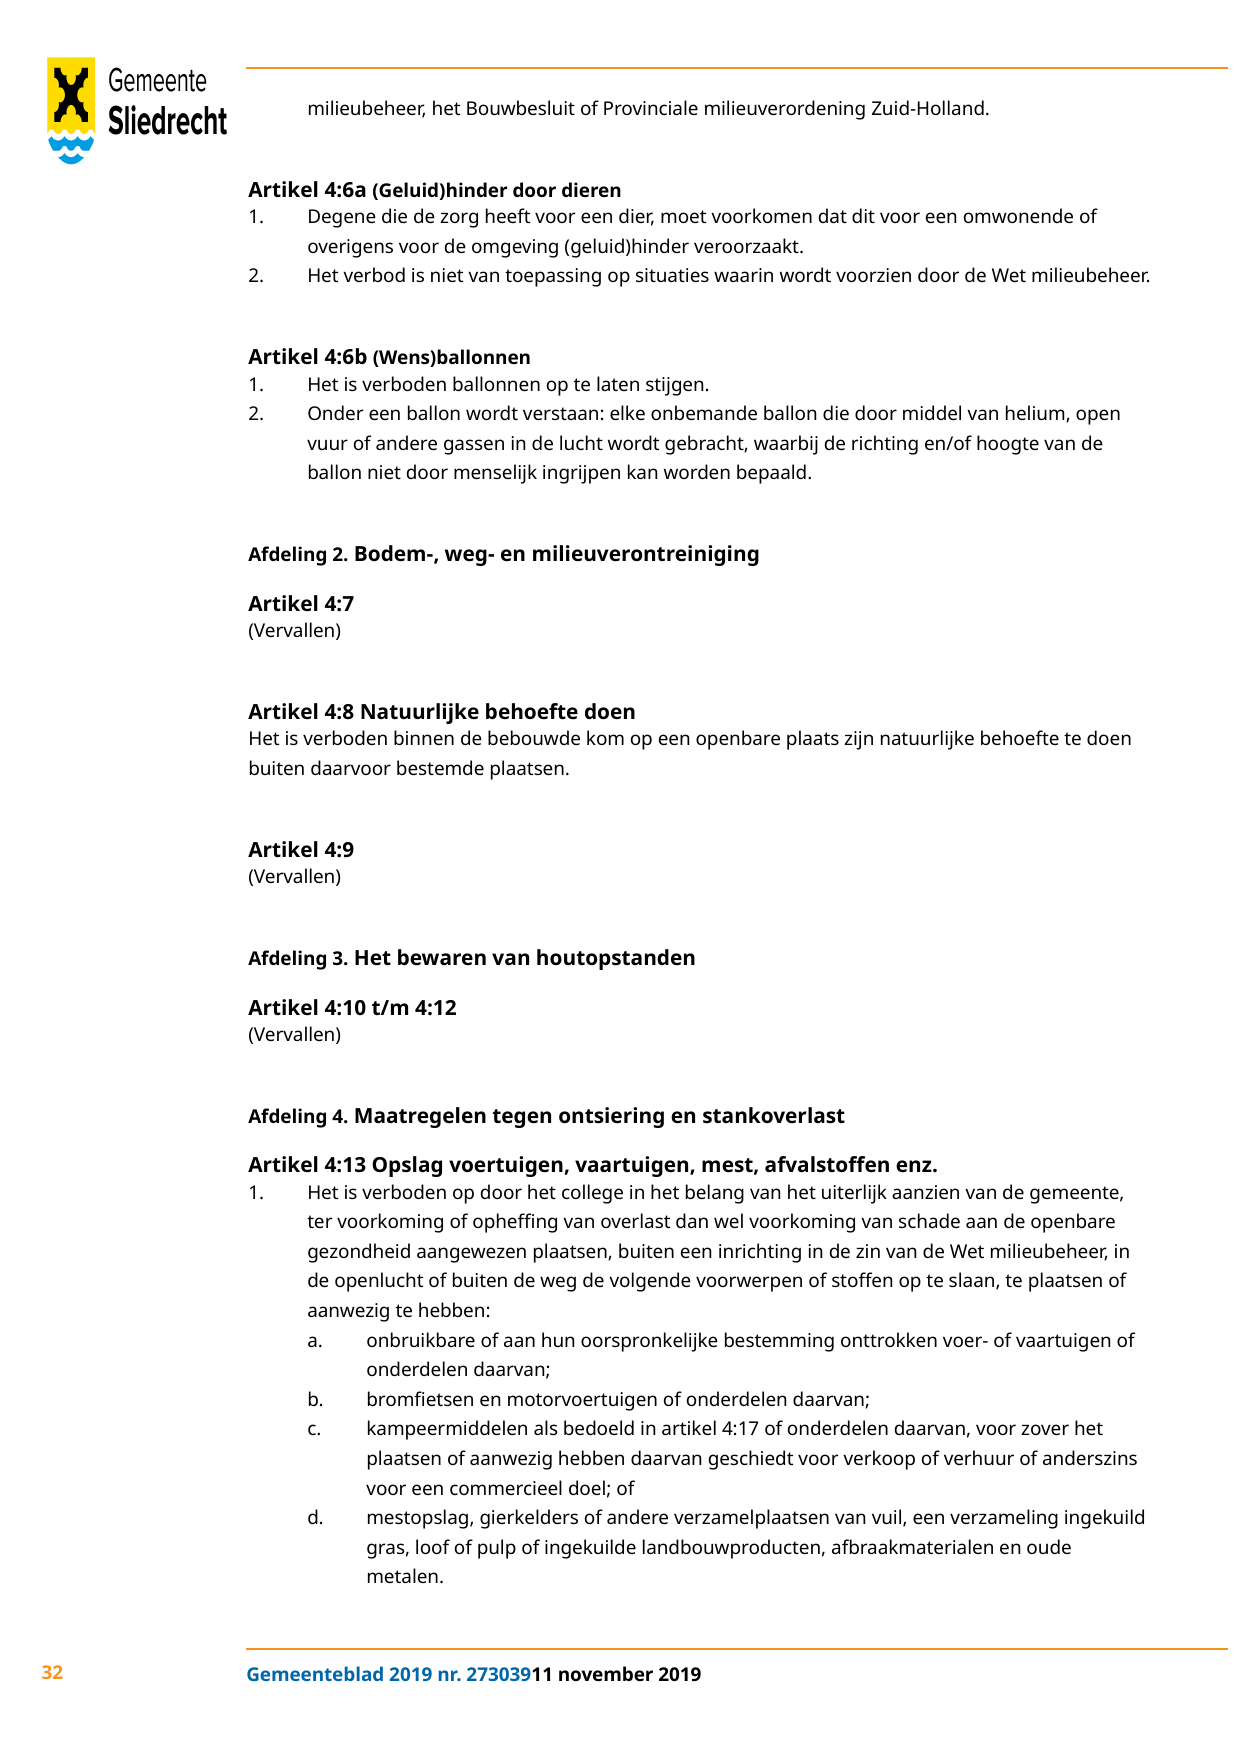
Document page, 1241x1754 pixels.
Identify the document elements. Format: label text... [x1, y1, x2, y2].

text Afdeling 4. Maatregelen tegen ontsiering en stankoverlast [248, 1101, 1152, 1129]
list Het is verboden op door het college in het belang van het uiterlijk aanzien van de gemeente, ter voorkoming of opheffing van overlast dan wel voorkoming van schade aan de openbare gezondheid aangewezen plaatsen, buiten een inrichting in de zin van de Wet milieubeheer, in de openlucht of buiten de weg de volgende voorwerpen of stoffen op te slaan, te plaatsen of aanwezig te hebben: [248, 1179, 1152, 1323]
text Artikel 4:10 t/m 4:12 [248, 993, 1152, 1021]
text (Vervallen) [248, 864, 1152, 889]
list bromfietsen en motorvoertuigen of onderdelen daarvan; [307, 1386, 1152, 1412]
text Artikel 4:8 Natuurlijke behoefte doen [248, 697, 1152, 726]
text Artikel 4:7 [248, 589, 1152, 617]
text Artikel 4:9 [248, 835, 1152, 864]
list onbruikbare of aan hun oorspronkelijke bestemming onttrokken voer- of vaartuigen of onderdelen daarvan; [307, 1327, 1152, 1382]
list milieubeheer, het Bouwbesluit of Provinciale milieuverordening Zuid-Holland. [248, 95, 1152, 121]
text Afdeling 3. Het bewaren van houtopstanden [248, 943, 1152, 972]
list kampeermiddelen als bedoeld in artikel 4:17 of onderdelen daarvan, voor zover het plaatsen of aanwezig hebben daarvan geschiedt voor verkoop of verhuur of anderszins voor een commercieel doel; of [307, 1416, 1152, 1500]
list Het verbod is niet van toepassing op situaties waarin wordt voorzien door de Wet milieubeheer. [248, 262, 1152, 288]
list mestopslag, gierkelders of andere verzamelplaatsen van vuil, een verzameling ingekuild gras, loof of pulp of ingekuilde landbouwproducten, afbraakmaterialen en oude metalen. [307, 1504, 1152, 1589]
text Afdeling 2. Bodem-, weg- en milieuverontreiniging [248, 539, 1152, 568]
text Artikel 4:6a (Geluid)hinder door dieren [248, 175, 1152, 203]
text (Vervallen) [248, 1021, 1152, 1047]
text Artikel 4:13 Opslag voertuigen, vaartuigen, mest, afvalstoffen enz. [248, 1150, 1152, 1179]
text (Vervallen) [248, 617, 1152, 643]
text Het is verboden binnen de bebouwde kom op een openbare plaats zijn natuurlijke behoefte te doen buiten daarvoor bestemde plaatsen. [248, 726, 1152, 781]
text Artikel 4:6b (Wens)ballonnen [248, 342, 1152, 371]
list Onder een ballon wordt verstaan: elke onbemande ballon die door middel van helium, open vuur of andere gassen in de lucht wordt gebracht, waarbij de richting en/of hoogte van de ballon niet door menselijk ingrijpen kan worden bepaald. [248, 400, 1152, 485]
picture [41, 47, 231, 172]
list Het is verboden ballonnen op te laten stijgen. [248, 371, 1152, 397]
list Degene die de zorg heeft voor een dier, moet voorkomen dat dit voor een omwonende of overigens voor de omgeving (geluid)hinder veroorzaakt. [248, 203, 1152, 258]
